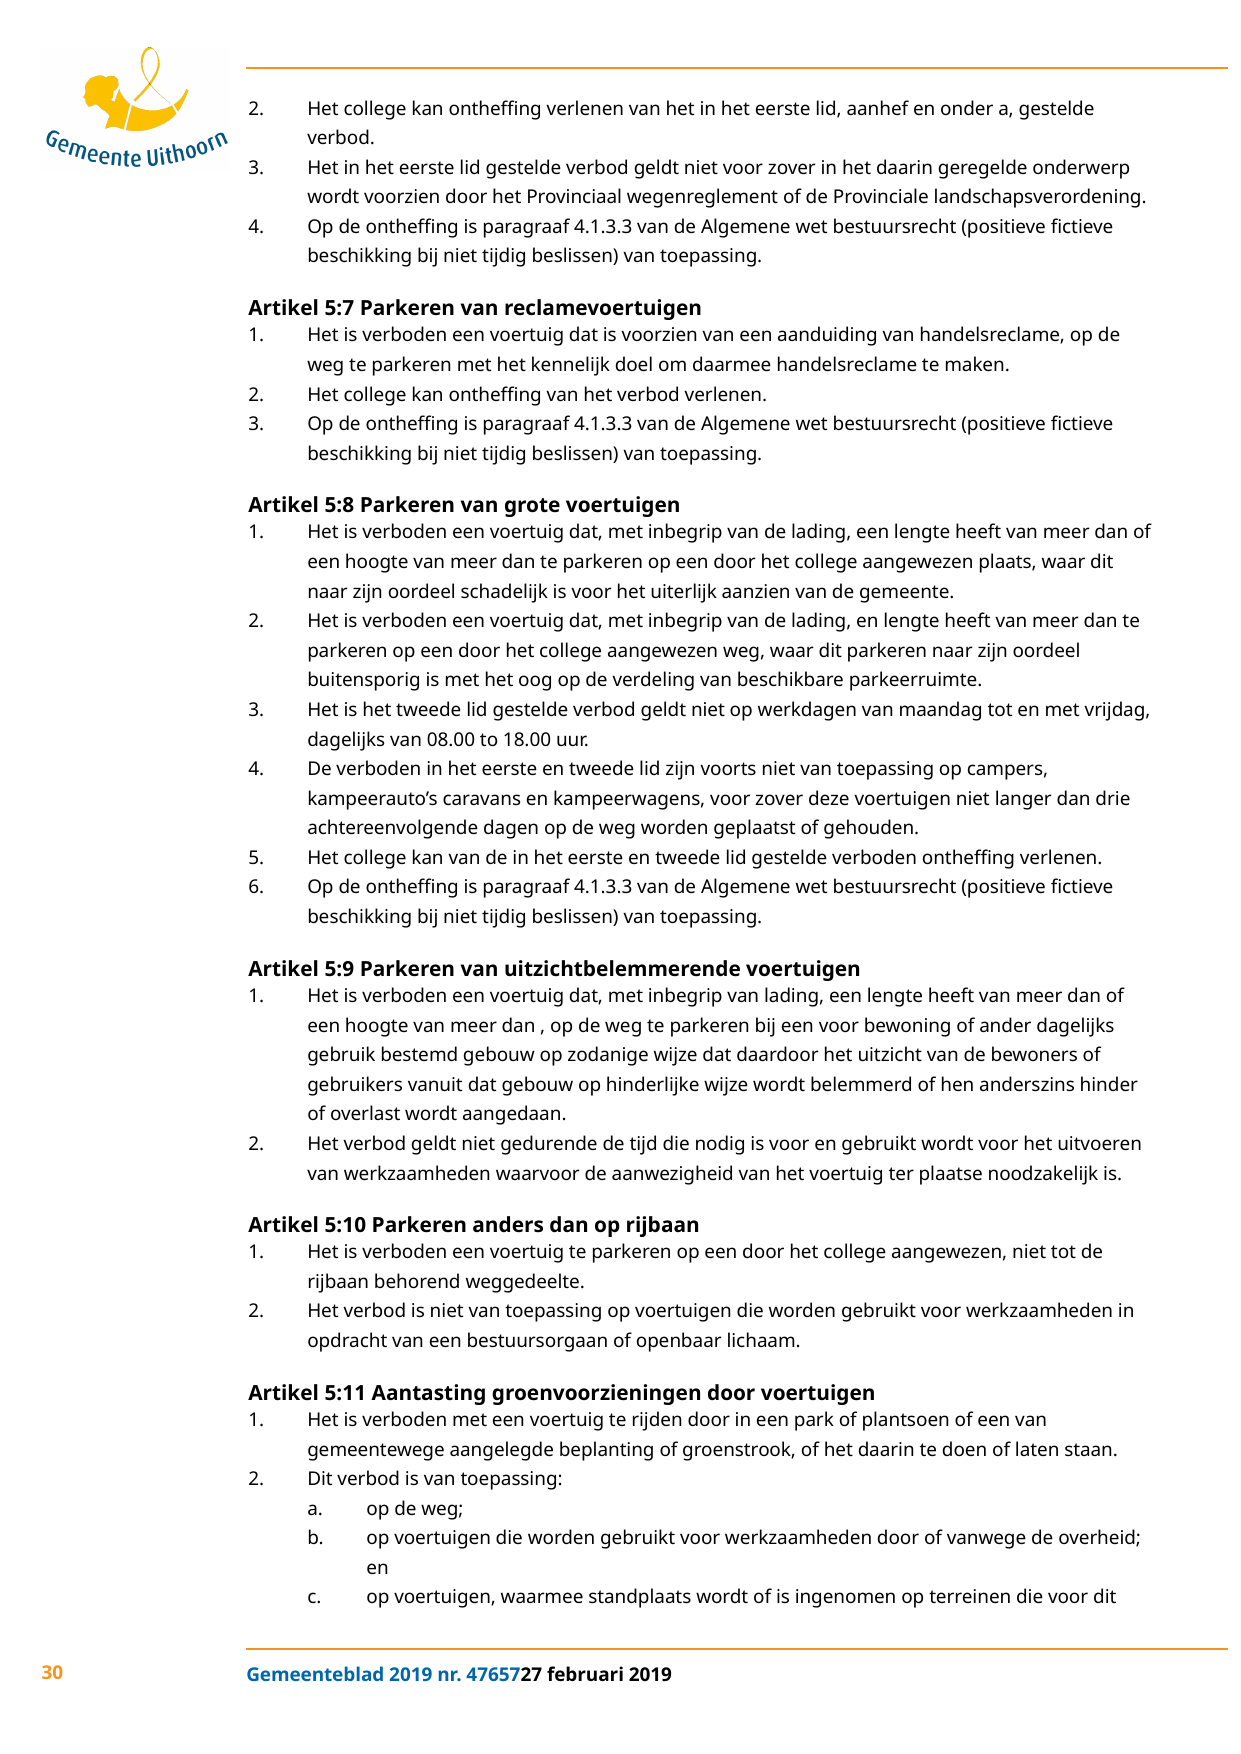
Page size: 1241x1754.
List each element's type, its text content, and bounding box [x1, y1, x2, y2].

list Het is verboden een voertuig dat is voorzien van een aanduiding van handelsreclame, op de weg te parkeren met het kennelijk doel om daarmee handelsreclame te maken. [248, 322, 1152, 377]
list Het is verboden een voertuig te parkeren op een door het college aangewezen, niet tot de rijbaan behorend weggedeelte. [248, 1238, 1152, 1294]
text Artikel 5:10 Parkeren anders dan op rijbaan [248, 1210, 1152, 1238]
list op voertuigen die worden gebruikt voor werkzaamheden door of vanwege de overheid; en [307, 1524, 1152, 1580]
list Het is verboden een voertuig dat, met inbegrip van lading, een lengte heeft van meer dan of een hoogte van meer dan , op de weg te parkeren bij een voor bewoning of ander dagelijks gebruik bestemd gebouw op zodanige wijze dat daardoor het uitzicht van de bewoners of gebruikers vanuit dat gebouw op hinderlijke wijze wordt belemmerd of hen anderszins hinder of overlast wordt aangedaan. [248, 982, 1152, 1126]
list Het is verboden met een voertuig te rijden door in een park of plantsoen of een van gemeentewege aangelegde beplanting of groenstrook, of het daarin te doen of laten staan. [248, 1406, 1152, 1461]
list Het college kan ontheffing van het verbod verlenen. [248, 381, 1152, 406]
picture [41, 47, 231, 172]
list Op de ontheffing is paragraaf 4.1.3.3 van de Algemene wet bestuursrecht (positieve fictieve beschikking bij niet tijdig beslissen) van toepassing. [248, 410, 1152, 466]
list Het verbod is niet van toepassing op voertuigen die worden gebruikt voor werkzaamheden in opdracht van een bestuursorgaan of openbaar lichaam. [248, 1298, 1152, 1353]
list Het college kan van de in het eerste en tweede lid gestelde verboden ontheffing verlenen. [248, 844, 1152, 870]
text Artikel 5:9 Parkeren van uitzichtbelemmerende voertuigen [248, 954, 1152, 982]
list Het is verboden een voertuig dat, met inbegrip van de lading, en lengte heeft van meer dan te parkeren op een door het college aangewezen weg, waar dit parkeren naar zijn oordeel buitensporig is met het oog op de verdeling van beschikbare parkeerruimte. [248, 607, 1152, 692]
list Op de ontheffing is paragraaf 4.1.3.3 van de Algemene wet bestuursrecht (positieve fictieve beschikking bij niet tijdig beslissen) van toepassing. [248, 874, 1152, 929]
text Artikel 5:8 Parkeren van grote voertuigen [248, 490, 1152, 519]
text Artikel 5:11 Aantasting groenvoorzieningen door voertuigen [248, 1378, 1152, 1406]
list Het is het tweede lid gestelde verbod geldt niet op werkdagen van maandag tot en met vrijdag, dagelijks van 08.00 to 18.00 uur. [248, 696, 1152, 752]
list Het is verboden een voertuig dat, met inbegrip van de lading, een lengte heeft van meer dan of een hoogte van meer dan te parkeren op een door het college aangewezen plaats, waar dit naar zijn oordeel schadelijk is voor het uiterlijk aanzien van de gemeente. [248, 519, 1152, 604]
list Het in het eerste lid gestelde verbod geldt niet voor zover in het daarin geregelde onderwerp wordt voorzien door het Provinciaal wegenreglement of de Provinciale landschapsverordening. [248, 154, 1152, 209]
list De verboden in het eerste en tweede lid zijn voorts niet van toepassing op campers, kampeerauto’s caravans en kampeerwagens, voor zover deze voertuigen niet langer dan drie achtereenvolgende dagen op de weg worden geplaatst of gehouden. [248, 755, 1152, 840]
list Dit verbod is van toepassing: [248, 1465, 1152, 1491]
text Artikel 5:7 Parkeren van reclamevoertuigen [248, 293, 1152, 322]
list Op de ontheffing is paragraaf 4.1.3.3 van de Algemene wet bestuursrecht (positieve fictieve beschikking bij niet tijdig beslissen) van toepassing. [248, 213, 1152, 268]
list Het college kan ontheffing verlenen van het in het eerste lid, aanhef en onder a, gestelde verbod. [248, 95, 1152, 150]
list op voertuigen, waarmee standplaats wordt of is ingenomen op terreinen die voor dit [307, 1584, 1152, 1609]
list Het verbod geldt niet gedurende de tijd die nodig is voor en gebruikt wordt voor het uitvoeren van werkzaamheden waarvoor de aanwezigheid van het voertuig ter plaatse noodzakelijk is. [248, 1130, 1152, 1185]
list op de weg; [307, 1495, 1152, 1521]
